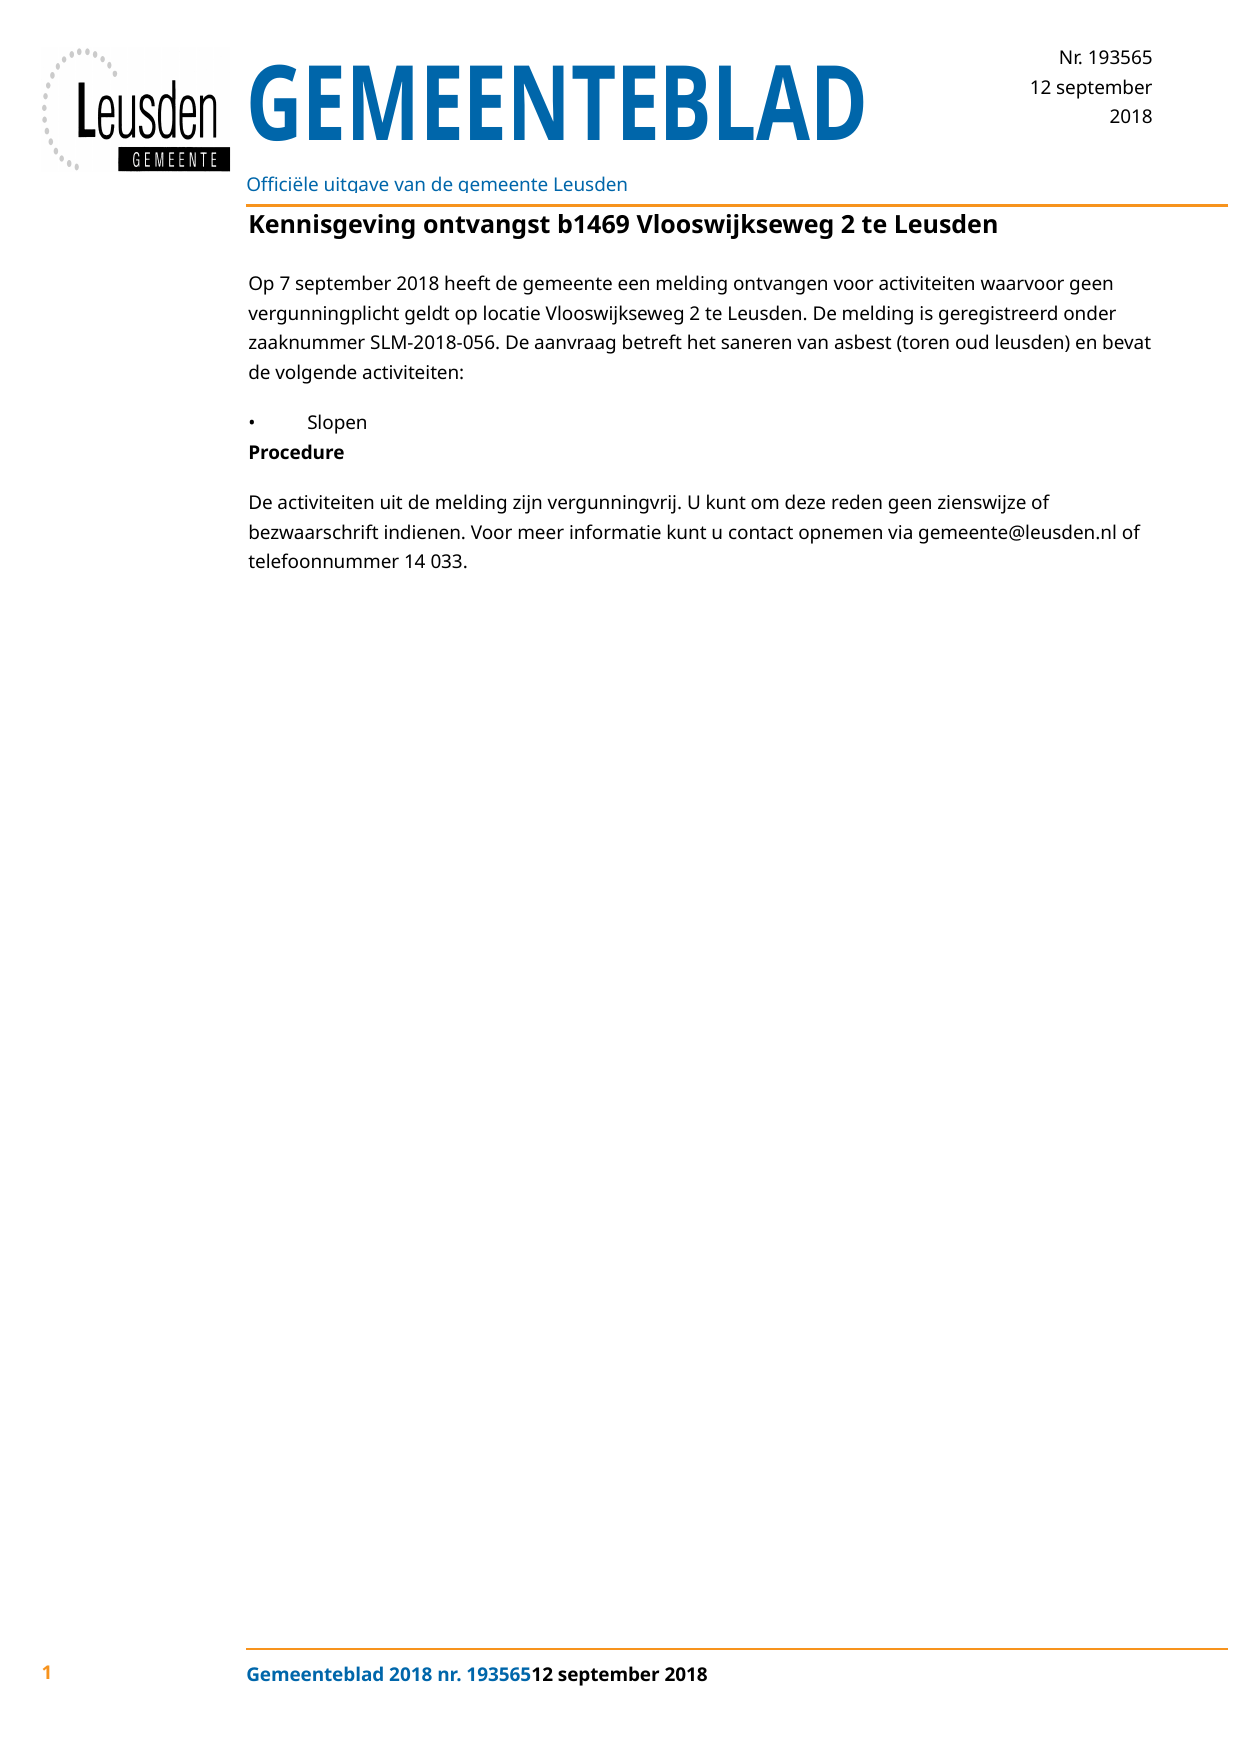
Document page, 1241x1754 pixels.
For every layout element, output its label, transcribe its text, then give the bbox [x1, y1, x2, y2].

text Kennisgeving ontvangst b1469 Vlooswijkseweg 2 te Leusden [248, 207, 1152, 241]
text De activiteiten uit de melding zijn vergunningvrij. U kunt om deze reden geen zienswijze of bezwaarschrift indienen. Voor meer informatie kunt u contact opnemen via gemeente@leusden.nl of telefoonnummer 14 033. [248, 489, 1152, 574]
text Procedure [248, 439, 1152, 465]
text Op 7 september 2018 heeft de gemeente een melding ontvangen voor activiteiten waarvoor geen vergunningplicht geldt op locatie Vlooswijkseweg 2 te Leusden. De melding is geregistreerd onder zaaknummer SLM-2018-056. De aanvraag betreft het saneren van asbest (toren oud leusden) en bevat de volgende activiteiten: [248, 270, 1152, 385]
picture [41, 47, 231, 172]
list Slopen [248, 409, 1152, 435]
